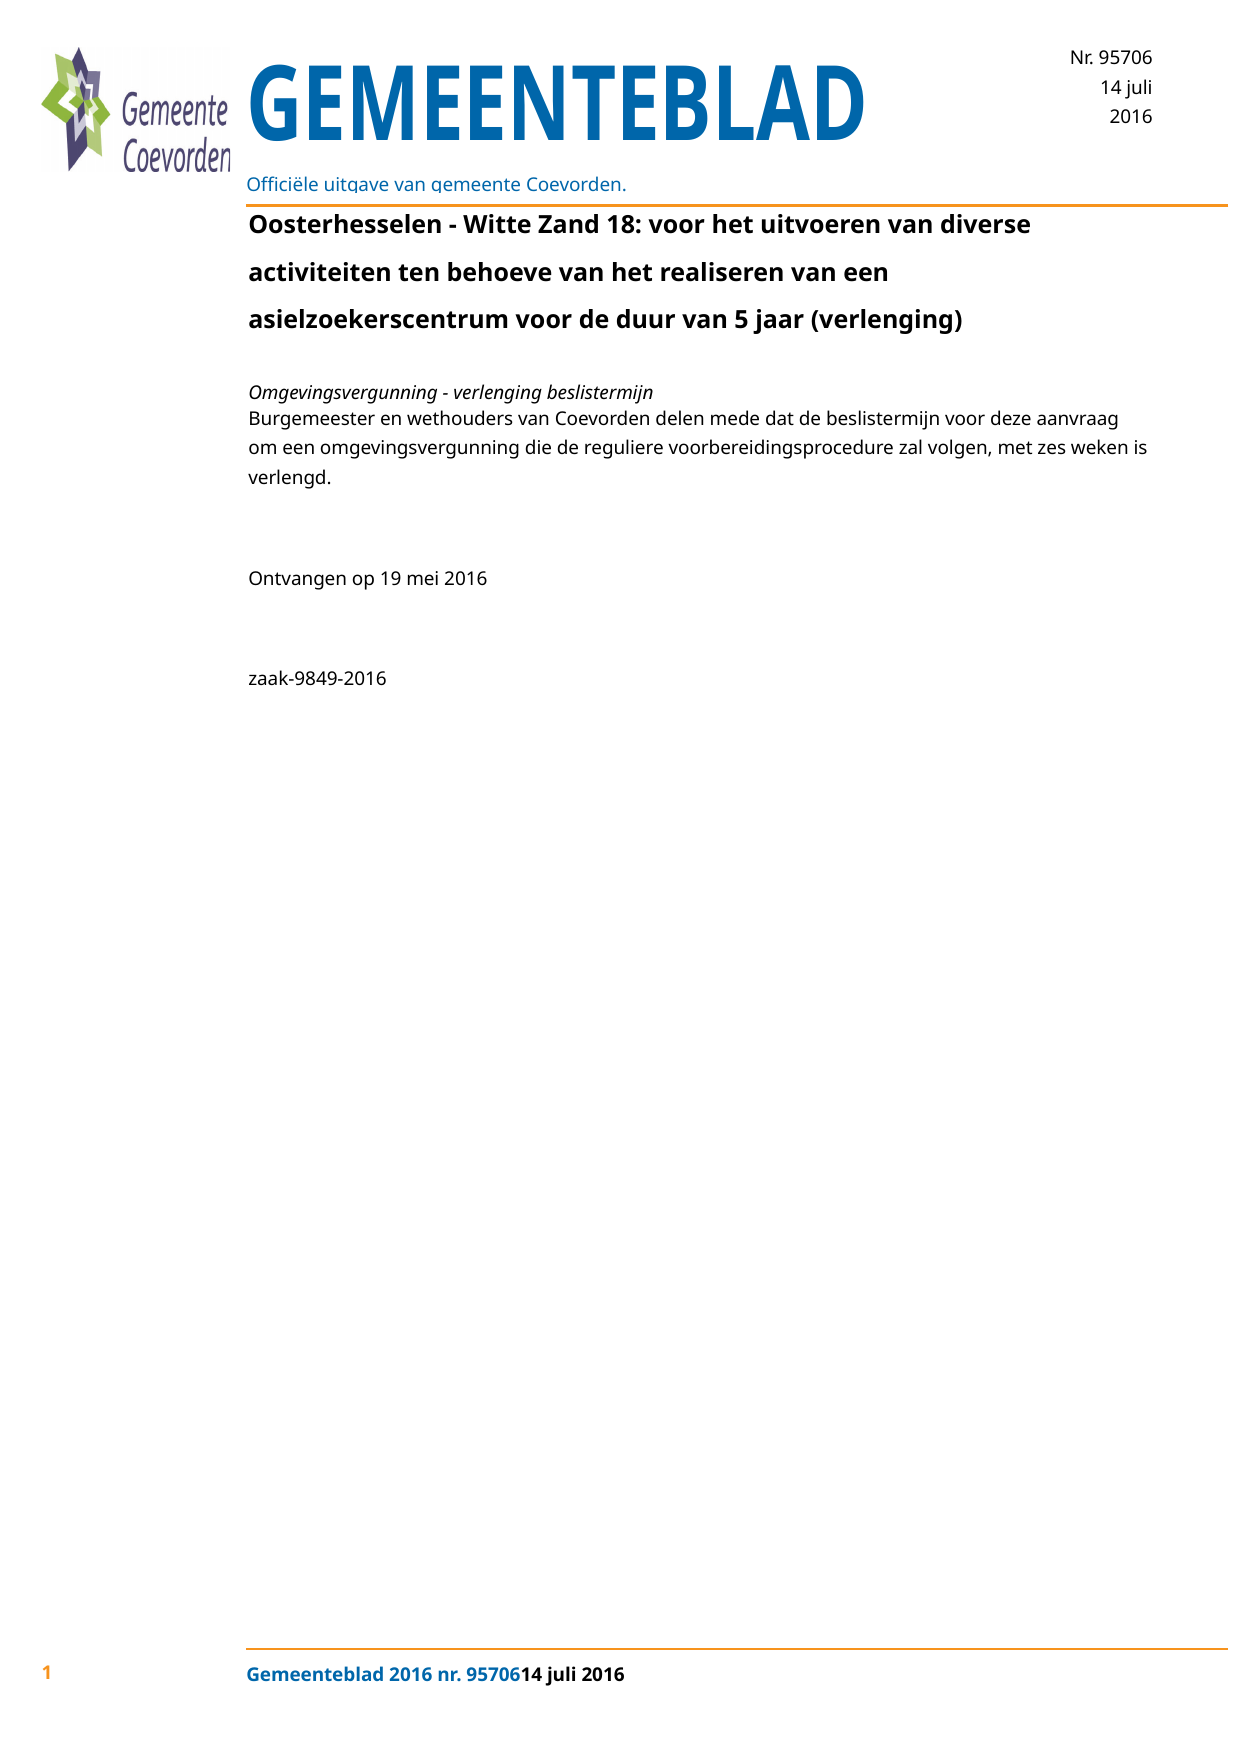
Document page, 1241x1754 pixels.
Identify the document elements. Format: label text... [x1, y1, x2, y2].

text Burgemeester en wethouders van Coevorden delen mede dat de beslistermijn voor deze aanvraag om een omgevingsvergunning die de reguliere voorbereidingsprocedure zal volgen, met zes weken is verlengd. [248, 405, 1152, 490]
text zaak-9849-2016 [248, 666, 1152, 691]
text Omgevingsvergunning - verlenging beslistermijn [248, 379, 1152, 405]
text Ontvangen op 19 mei 2016 [248, 565, 1152, 591]
text Oosterhesselen - Witte Zand 18: voor het uitvoeren van diverse activiteiten ten behoeve van het realiseren van een asielzoekerscentrum voor de duur van 5 jaar (verlenging) [248, 207, 1152, 336]
picture [41, 47, 231, 172]
